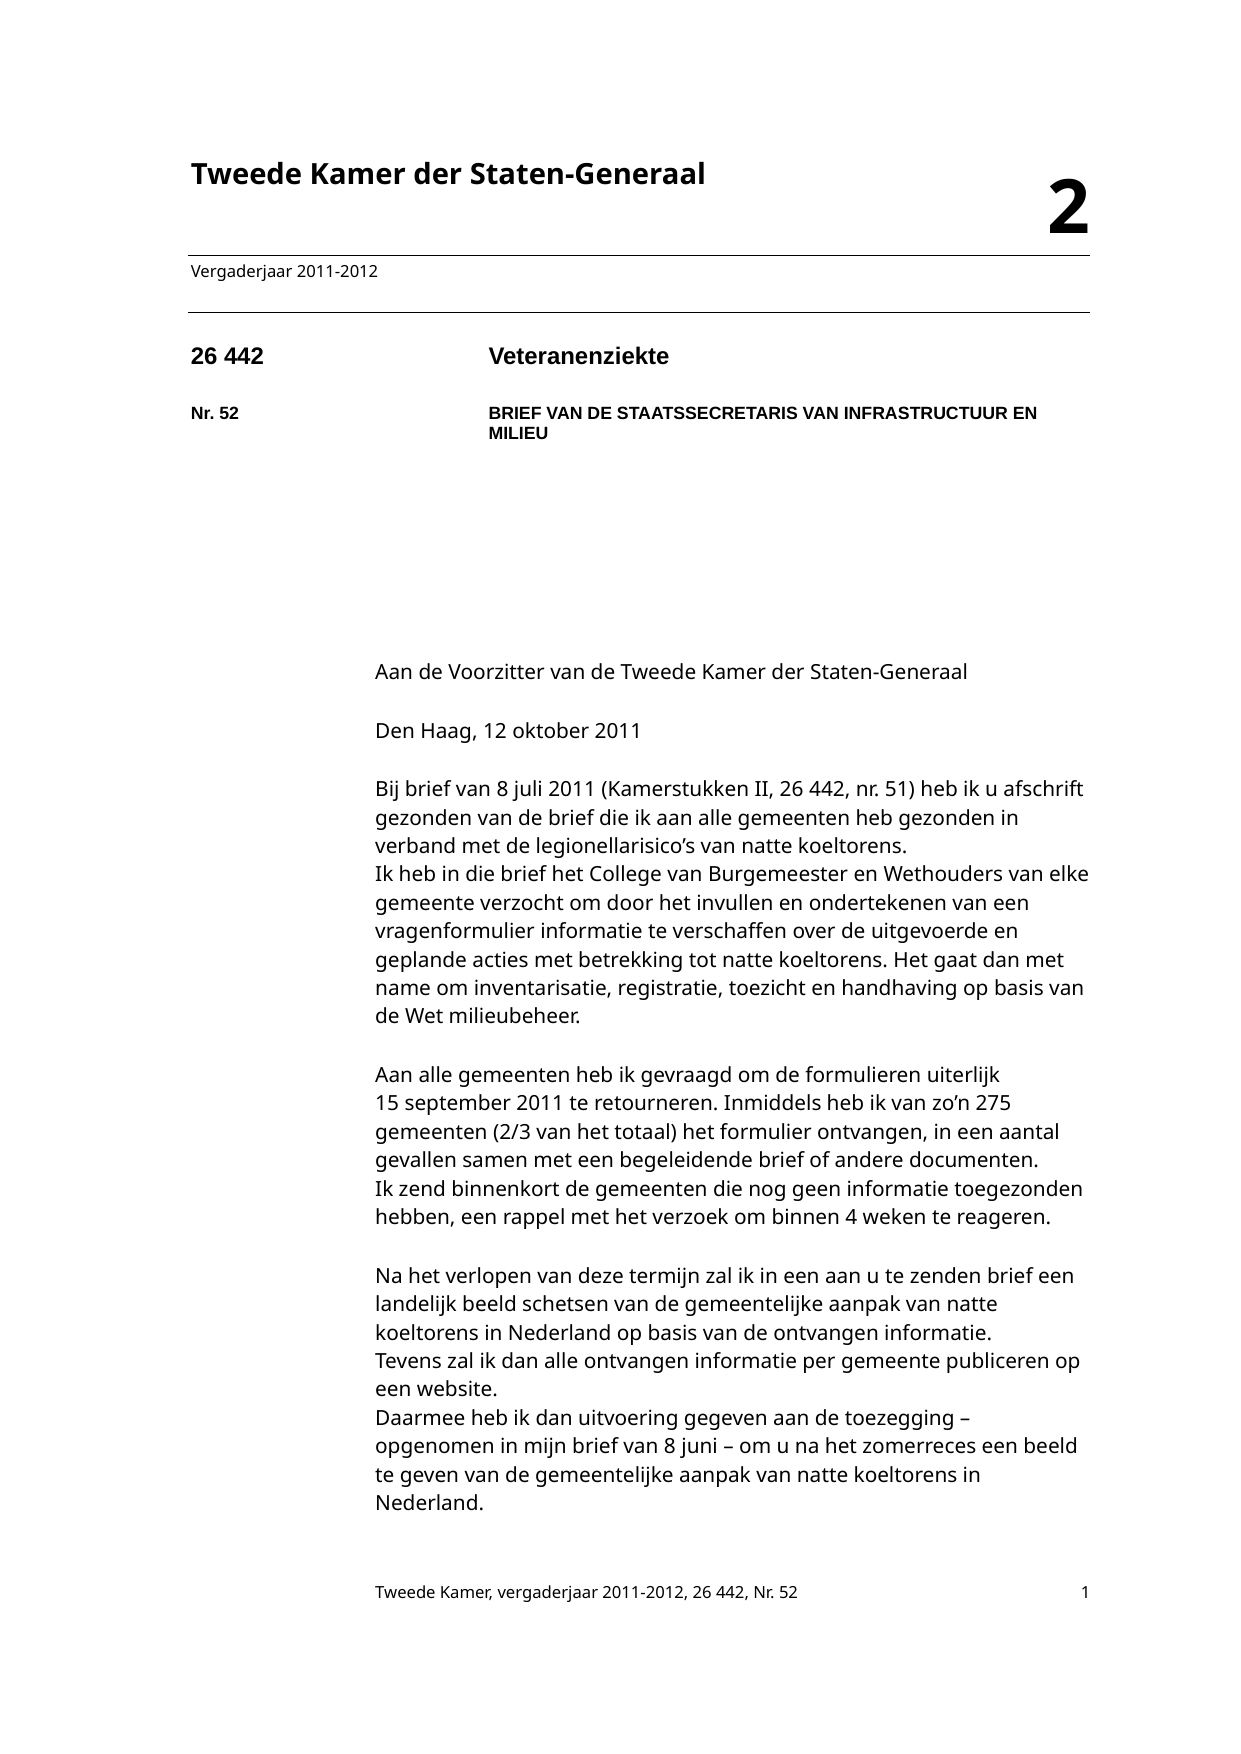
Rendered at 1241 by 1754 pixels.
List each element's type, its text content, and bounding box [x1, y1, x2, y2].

table_cell Veteranenziekte [485, 339, 1090, 399]
table_cell Vergaderjaar 2011-2012 [188, 256, 485, 312]
text Ik zend binnenkort de gemeenten die nog geen informatie toegezonden hebben, een rappel met het verzoek om binnen 4 weken te reageren. [375, 1174, 1090, 1231]
table_cell [485, 313, 1090, 339]
table_cell [188, 313, 485, 339]
table_cell 26 442 [188, 339, 485, 399]
text Na het verlopen van deze termijn zal ik in een aan u te zenden brief een landelijk beeld schetsen van de gemeentelijke aanpak van natte koeltorens in Nederland op basis van de ontvangen informatie. [375, 1261, 1090, 1346]
text Aan de Voorzitter van de Tweede Kamer der Staten-Generaal [375, 657, 1090, 686]
text Ik heb in die brief het College van Burgemeester en Wethouders van elke gemeente verzocht om door het invullen en ondertekenen van een vragenformulier informatie te verschaffen over de uitgevoerde en geplande acties met betrekking tot natte koeltorens. Het gaat dan met name om inventarisatie, registratie, toezicht en handhaving op basis van de Wet milieubeheer. [375, 859, 1090, 1030]
text Tevens zal ik dan alle ontvangen informatie per gemeente publiceren op een website. [375, 1346, 1090, 1403]
table_header Tweede Kamer der Staten-Generaal [188, 150, 909, 255]
table_header 2 [910, 150, 1090, 255]
text Daarmee heb ik dan uitvoering gegeven aan de toezegging – opgenomen in mijn brief van 8 juni – om u na het zomerreces een beeld te geven van de gemeentelijke aanpak van natte koeltorens in Nederland. [375, 1403, 1090, 1517]
table_cell Nr. 52 [188, 399, 485, 539]
table_cell BRIEF VAN DE STAATSSECRETARIS VAN INFRASTRUCTUUR EN MILIEU [485, 399, 1090, 539]
table_cell [485, 256, 1090, 312]
text Aan alle gemeenten heb ik gevraagd om de formulieren uiterlijk 15 september 2011 te retourneren. Inmiddels heb ik van zo’n 275 gemeenten (2/3 van het totaal) het formulier ontvangen, in een aantal gevallen samen met een begeleidende brief of andere documenten. [375, 1060, 1090, 1174]
text Den Haag, 12 oktober 2011 [375, 716, 1090, 744]
text Bij brief van 8 juli 2011 (Kamerstukken II, 26 442, nr. 51) heb ik u afschrift gezonden van de brief die ik aan alle gemeenten heb gezonden in verband met de legionellarisico’s van natte koeltorens. [375, 774, 1090, 859]
